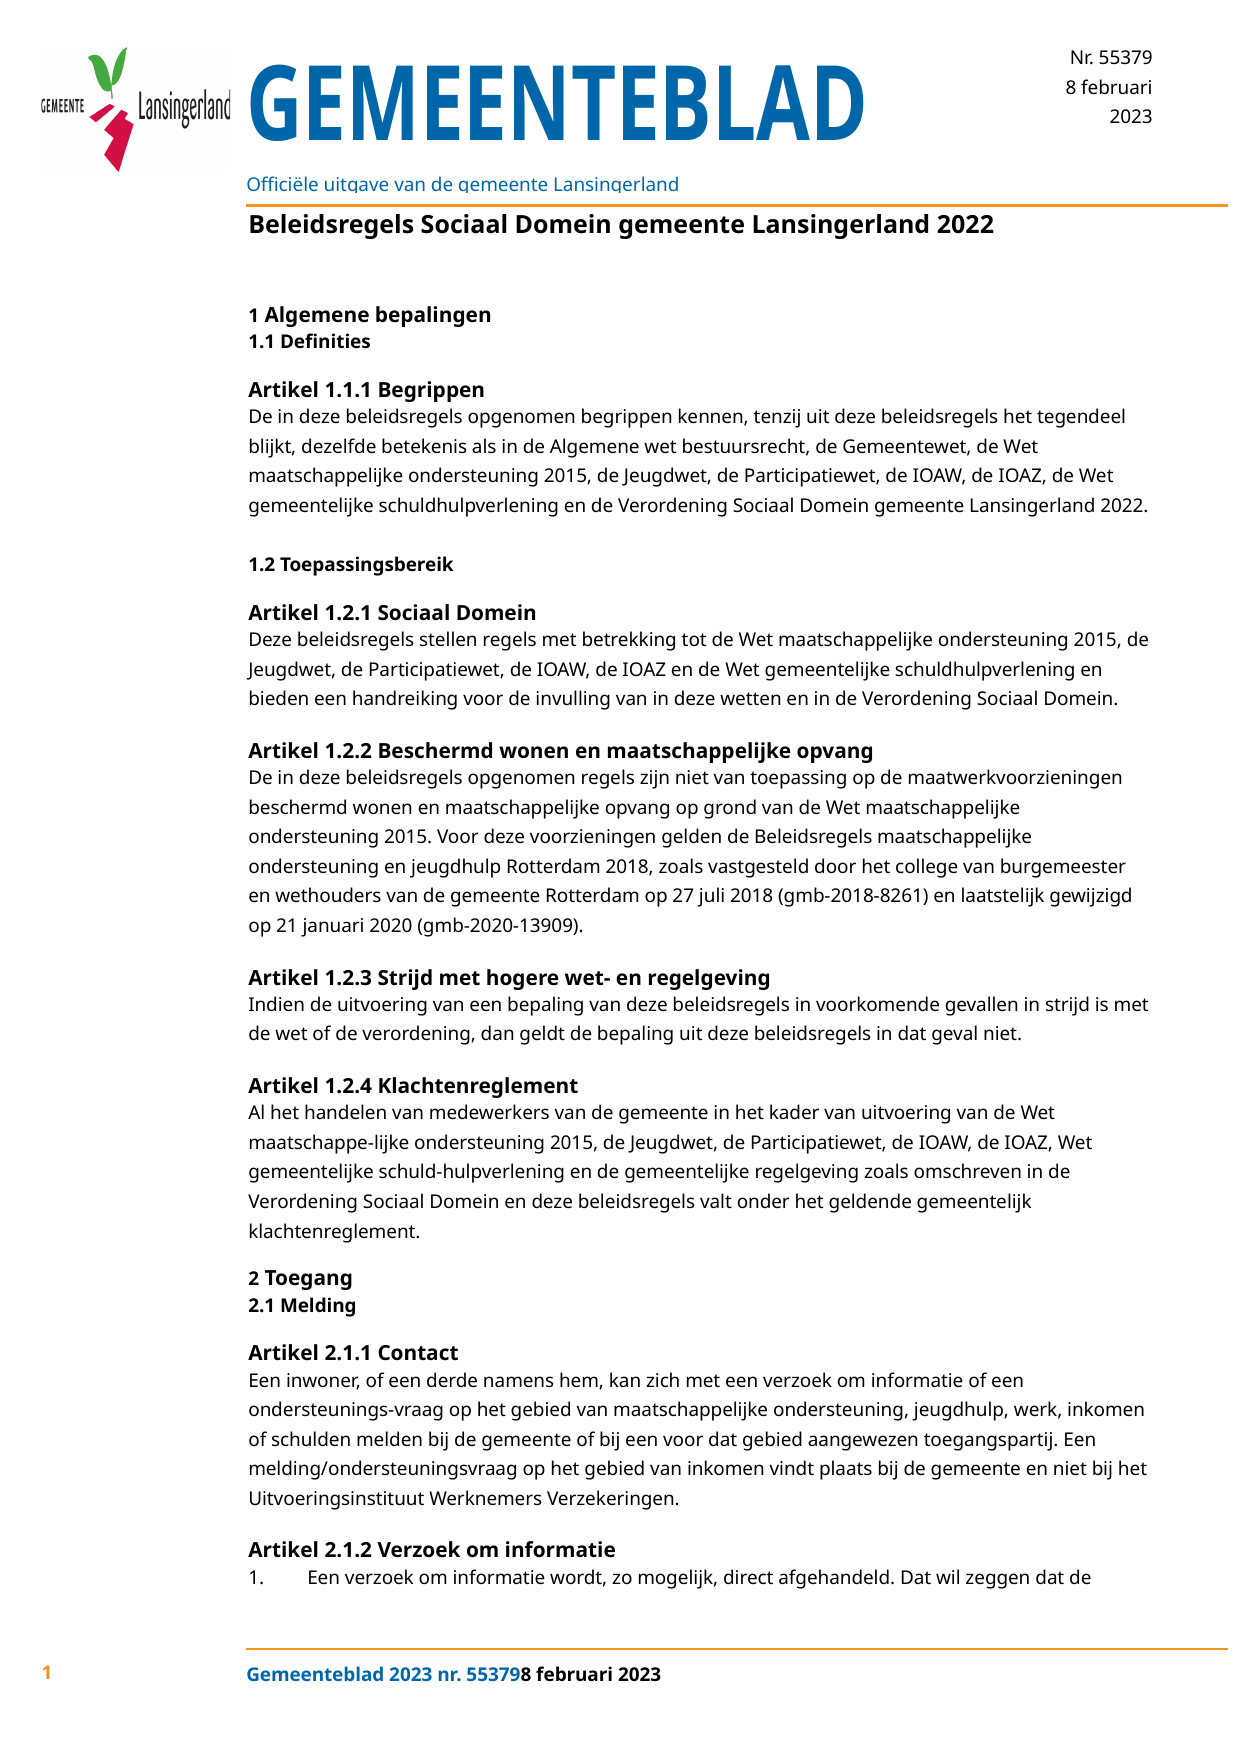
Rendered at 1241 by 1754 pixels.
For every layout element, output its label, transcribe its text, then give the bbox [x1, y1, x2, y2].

text 1.2 Toepassingsbereik [248, 551, 1152, 577]
text 2.1 Melding [248, 1292, 1152, 1318]
text Artikel 1.2.2 Beschermd wonen en maatschappelijke opvang [248, 736, 1152, 764]
list Een verzoek om informatie wordt, zo mogelijk, direct afgehandeld. Dat wil zeggen dat de [248, 1564, 1152, 1590]
text Artikel 2.1.1 Contact [248, 1338, 1152, 1367]
text Artikel 1.2.4 Klachtenreglement [248, 1071, 1152, 1099]
text Een inwoner, of een derde namens hem, kan zich met een verzoek om informatie of een ondersteunings-vraag op het gebied van maatschappelijke ondersteuning, jeugdhulp, werk, inkomen of schulden melden bij de gemeente of bij een voor dat gebied aangewezen toegangspartij. Een melding/ondersteuningsvraag op het gebied van inkomen vindt plaats bij de gemeente en niet bij het Uitvoeringsinstituut Werknemers Verzekeringen. [248, 1367, 1152, 1511]
picture [41, 47, 231, 172]
text 1.1 Definities [248, 328, 1152, 354]
text Deze beleidsregels stellen regels met betrekking tot de Wet maatschappelijke ondersteuning 2015, de Jeugdwet, de Participatiewet, de IOAW, de IOAZ en de Wet gemeentelijke schuldhulpverlening en bieden een handreiking voor de invulling van in deze wetten en in de Verordening Sociaal Domein. [248, 626, 1152, 711]
text Beleidsregels Sociaal Domein gemeente Lansingerland 2022 [248, 207, 1152, 241]
text 1 Algemene bepalingen [248, 300, 1152, 328]
text Indien de uitvoering van een bepaling van deze beleidsregels in voorkomende gevallen in strijd is met de wet of de verordening, dan geldt de bepaling uit deze beleidsregels in dat geval niet. [248, 991, 1152, 1046]
text 2 Toegang [248, 1263, 1152, 1292]
text Artikel 1.2.1 Sociaal Domein [248, 598, 1152, 626]
text Artikel 1.2.3 Strijd met hogere wet- en regelgeving [248, 963, 1152, 991]
text De in deze beleidsregels opgenomen begrippen kennen, tenzij uit deze beleidsregels het tegendeel blijkt, dezelfde betekenis als in de Algemene wet bestuursrecht, de Gemeentewet, de Wet maatschappelijke ondersteuning 2015, de Jeugdwet, de Participatiewet, de IOAW, de IOAZ, de Wet gemeentelijke schuldhulpverlening en de Verordening Sociaal Domein gemeente Lansingerland 2022. [248, 403, 1152, 518]
text Al het handelen van medewerkers van de gemeente in het kader van uitvoering van de Wet maatschappe-lijke ondersteuning 2015, de Jeugdwet, de Participatiewet, de IOAW, de IOAZ, Wet gemeentelijke schuld-hulpverlening en de gemeentelijke regelgeving zoals omschreven in de Verordening Sociaal Domein en deze beleidsregels valt onder het geldende gemeentelijk klachtenreglement. [248, 1099, 1152, 1243]
text Artikel 1.1.1 Begrippen [248, 375, 1152, 403]
text De in deze beleidsregels opgenomen regels zijn niet van toepassing op de maatwerkvoorzieningen beschermd wonen en maatschappelijke opvang op grond van de Wet maatschappelijke ondersteuning 2015. Voor deze voorzieningen gelden de Beleidsregels maatschappelijke ondersteuning en jeugdhulp Rotterdam 2018, zoals vastgesteld door het college van burgemeester en wethouders van de gemeente Rotterdam op 27 juli 2018 (gmb-2018-8261) en laatstelijk gewijzigd op 21 januari 2020 (gmb-2020-13909). [248, 764, 1152, 938]
text Artikel 2.1.2 Verzoek om informatie [248, 1536, 1152, 1564]
